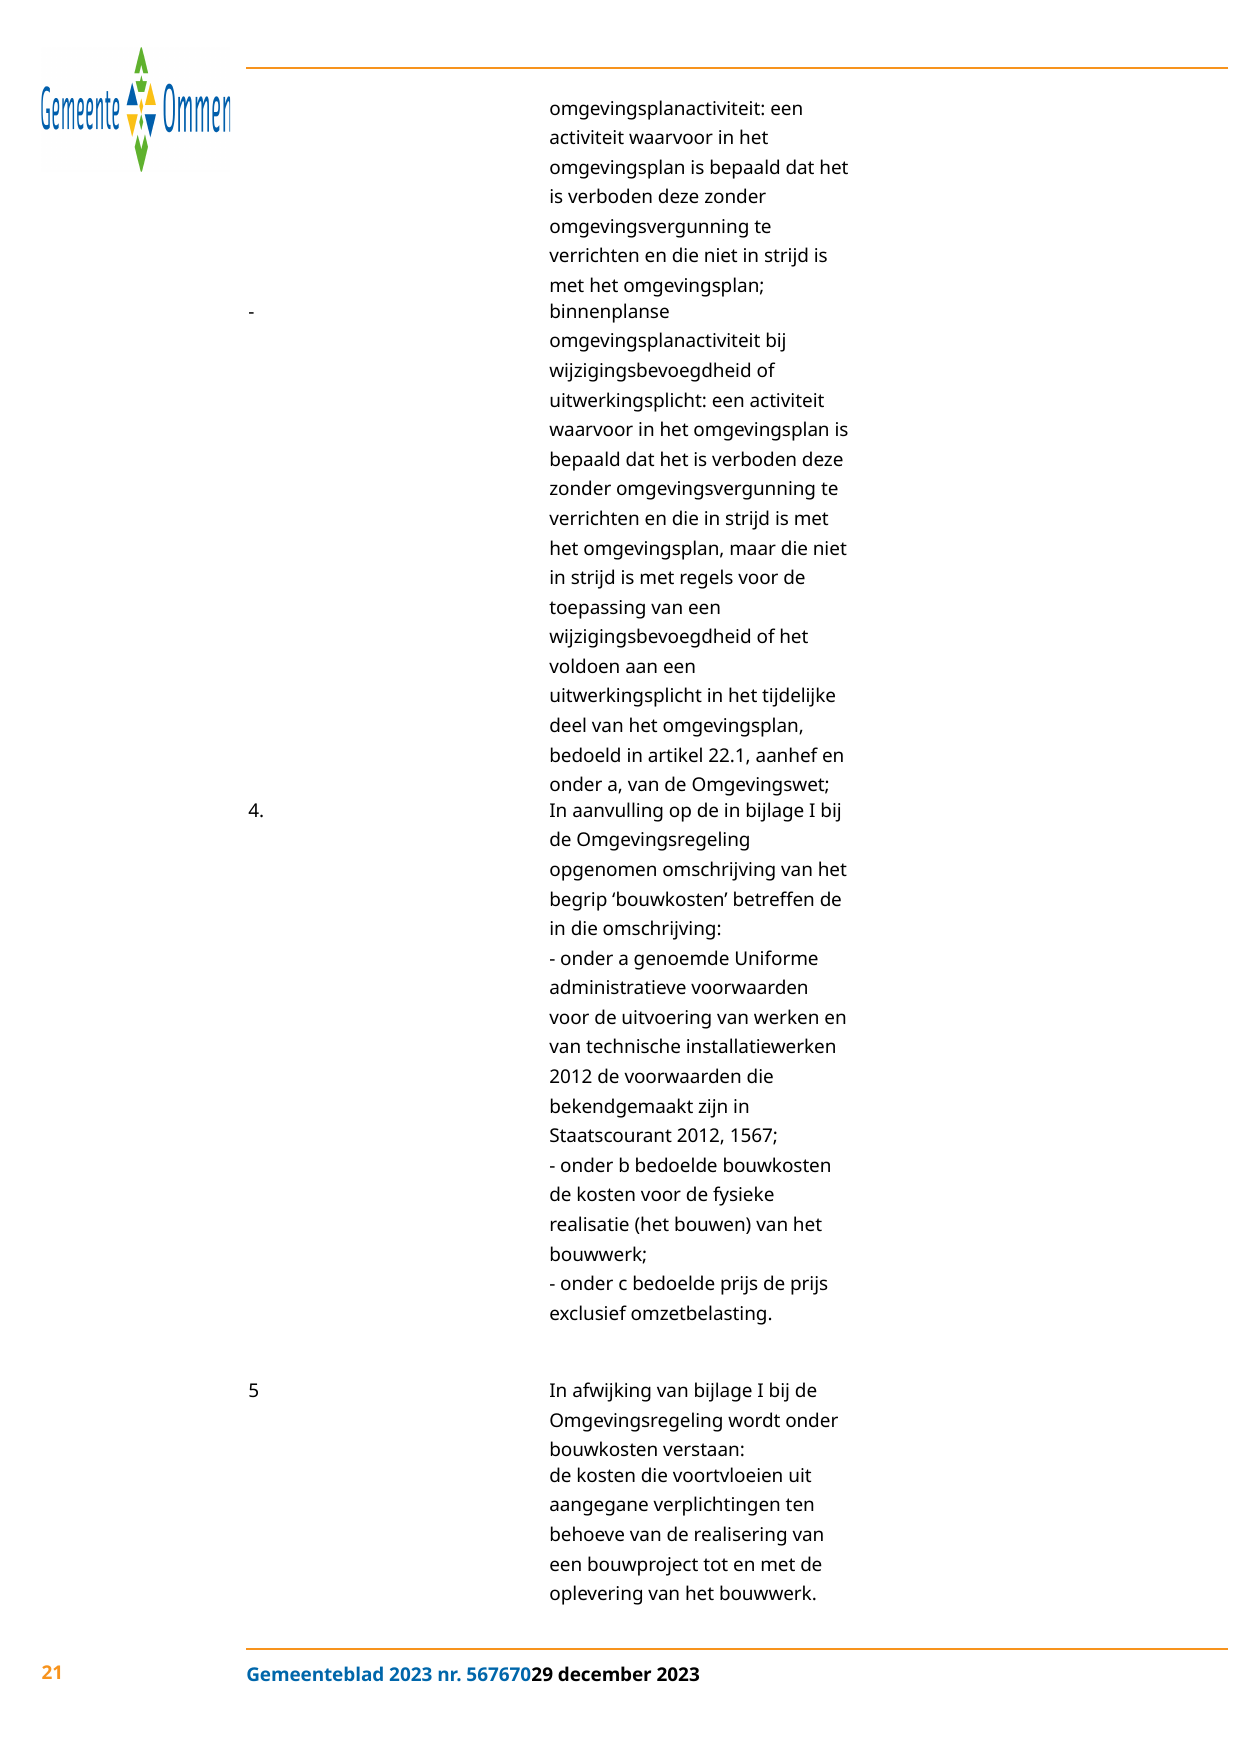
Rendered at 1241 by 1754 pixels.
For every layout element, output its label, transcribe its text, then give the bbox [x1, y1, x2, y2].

table_cell binnenplanse omgevingsplanactiviteit bij wijzigingsbevoegdheid of uitwerkingsplicht: een activiteit waarvoor in het omgevingsplan is bepaald dat het is verboden deze zonder omgevingsvergunning te verrichten en die in strijd is met het omgevingsplan, maar die niet in strijd is met regels voor de toepassing van een wijzigingsbevoegdheid of het voldoen aan een uitwerkingsplicht in het tijdelijke deel van het omgevingsplan, bedoeld in artikel 22.1, aanhef en onder a, van de Omgevingswet; [549, 298, 850, 797]
table_cell 4. [248, 797, 549, 1326]
table_cell omgevingsplanactiviteit: een activiteit waarvoor in het omgevingsplan is bepaald dat het is verboden deze zonder omgevingsvergunning te verrichten en die niet in strijd is met het omgevingsplan; [549, 95, 850, 298]
table_cell [248, 1326, 549, 1351]
table_cell [850, 1462, 1152, 1606]
table_cell de kosten die voortvloeien uit aangegane verplichtingen ten behoeve van de realisering van een bouwproject tot en met de oplevering van het bouwwerk. [549, 1462, 850, 1606]
table_cell [549, 1351, 850, 1377]
table_cell In aanvulling op de in bijlage I bij de Omgevingsregeling opgenomen omschrijving van het begrip ‘bouwkosten’ betreffen de in die omschrijving: - onder a genoemde Uniforme administratieve voorwaarden voor de uitvoering van werken en van technische installatiewerken 2012 de voorwaarden die bekendgemaakt zijn in Staatscourant 2012, 1567; - onder b bedoelde bouwkosten de kosten voor de fysieke realisatie (het bouwen) van het bouwwerk; - onder c bedoelde prijs de prijs exclusief omzetbelasting. [549, 797, 850, 1326]
table_cell [850, 95, 1152, 298]
table_cell [850, 1326, 1152, 1351]
table_cell 5 [248, 1377, 549, 1462]
table_cell [549, 1326, 850, 1351]
table_cell - [248, 298, 549, 797]
table_cell In afwijking van bijlage I bij de Omgevingsregeling wordt onder bouwkosten verstaan: [549, 1377, 850, 1462]
table_cell - [248, 95, 549, 298]
table_cell [850, 1351, 1152, 1377]
table_cell [248, 1351, 549, 1377]
table_cell [850, 298, 1152, 797]
table_cell [850, 1377, 1152, 1462]
table_cell [248, 1462, 549, 1606]
picture [41, 47, 231, 172]
table_cell [850, 797, 1152, 1326]
